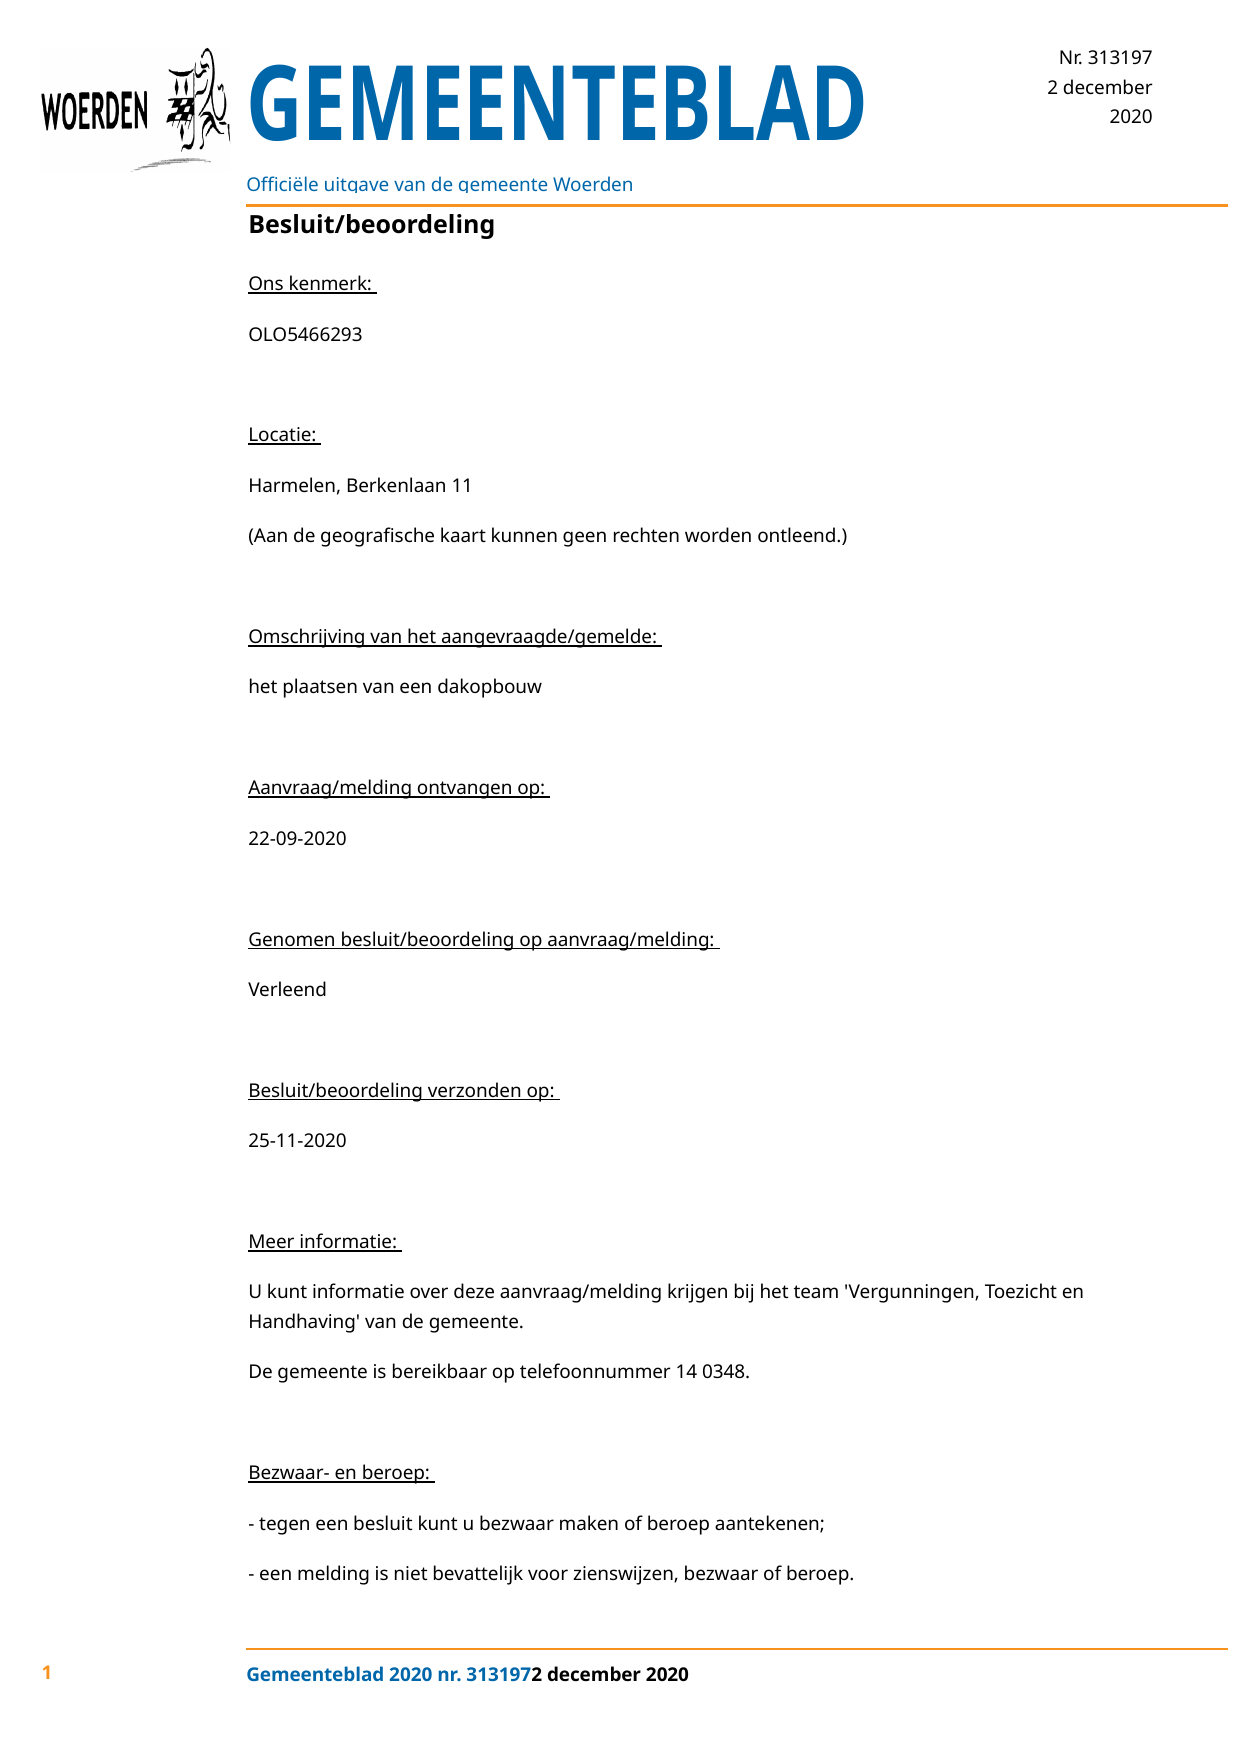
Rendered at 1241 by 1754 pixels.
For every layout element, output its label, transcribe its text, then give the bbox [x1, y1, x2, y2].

text het plaatsen van een dakopbouw [248, 674, 1152, 699]
picture [41, 47, 231, 172]
text Harmelen, Berkenlaan 11 [248, 472, 1152, 498]
text 25-11-2020 [248, 1127, 1152, 1153]
text Verleend [248, 976, 1152, 1002]
text - tegen een besluit kunt u bezwaar maken of beroep aantekenen; [248, 1510, 1152, 1536]
text Meer informatie: [248, 1228, 1152, 1254]
text Locatie: [248, 422, 1152, 447]
text Aanvraag/melding ontvangen op: [248, 774, 1152, 800]
text De gemeente is bereikbaar op telefoonnummer 14 0348. [248, 1359, 1152, 1384]
text Omschrijving van het aangevraagde/gemelde: [248, 623, 1152, 649]
text - een melding is niet bevattelijk voor zienswijzen, bezwaar of beroep. [248, 1560, 1152, 1586]
text 22-09-2020 [248, 825, 1152, 851]
text Bezwaar- en beroep: [248, 1459, 1152, 1485]
text OLO5466293 [248, 321, 1152, 346]
text Besluit/beoordeling verzonden op: [248, 1077, 1152, 1103]
text Genomen besluit/beoordeling op aanvraag/melding: [248, 926, 1152, 951]
text U kunt informatie over deze aanvraag/melding krijgen bij het team 'Vergunningen, Toezicht en Handhaving' van de gemeente. [248, 1279, 1152, 1334]
text Besluit/beoordeling [248, 207, 1152, 241]
text (Aan de geografische kaart kunnen geen rechten worden ontleend.) [248, 522, 1152, 548]
text Ons kenmerk: [248, 270, 1152, 296]
